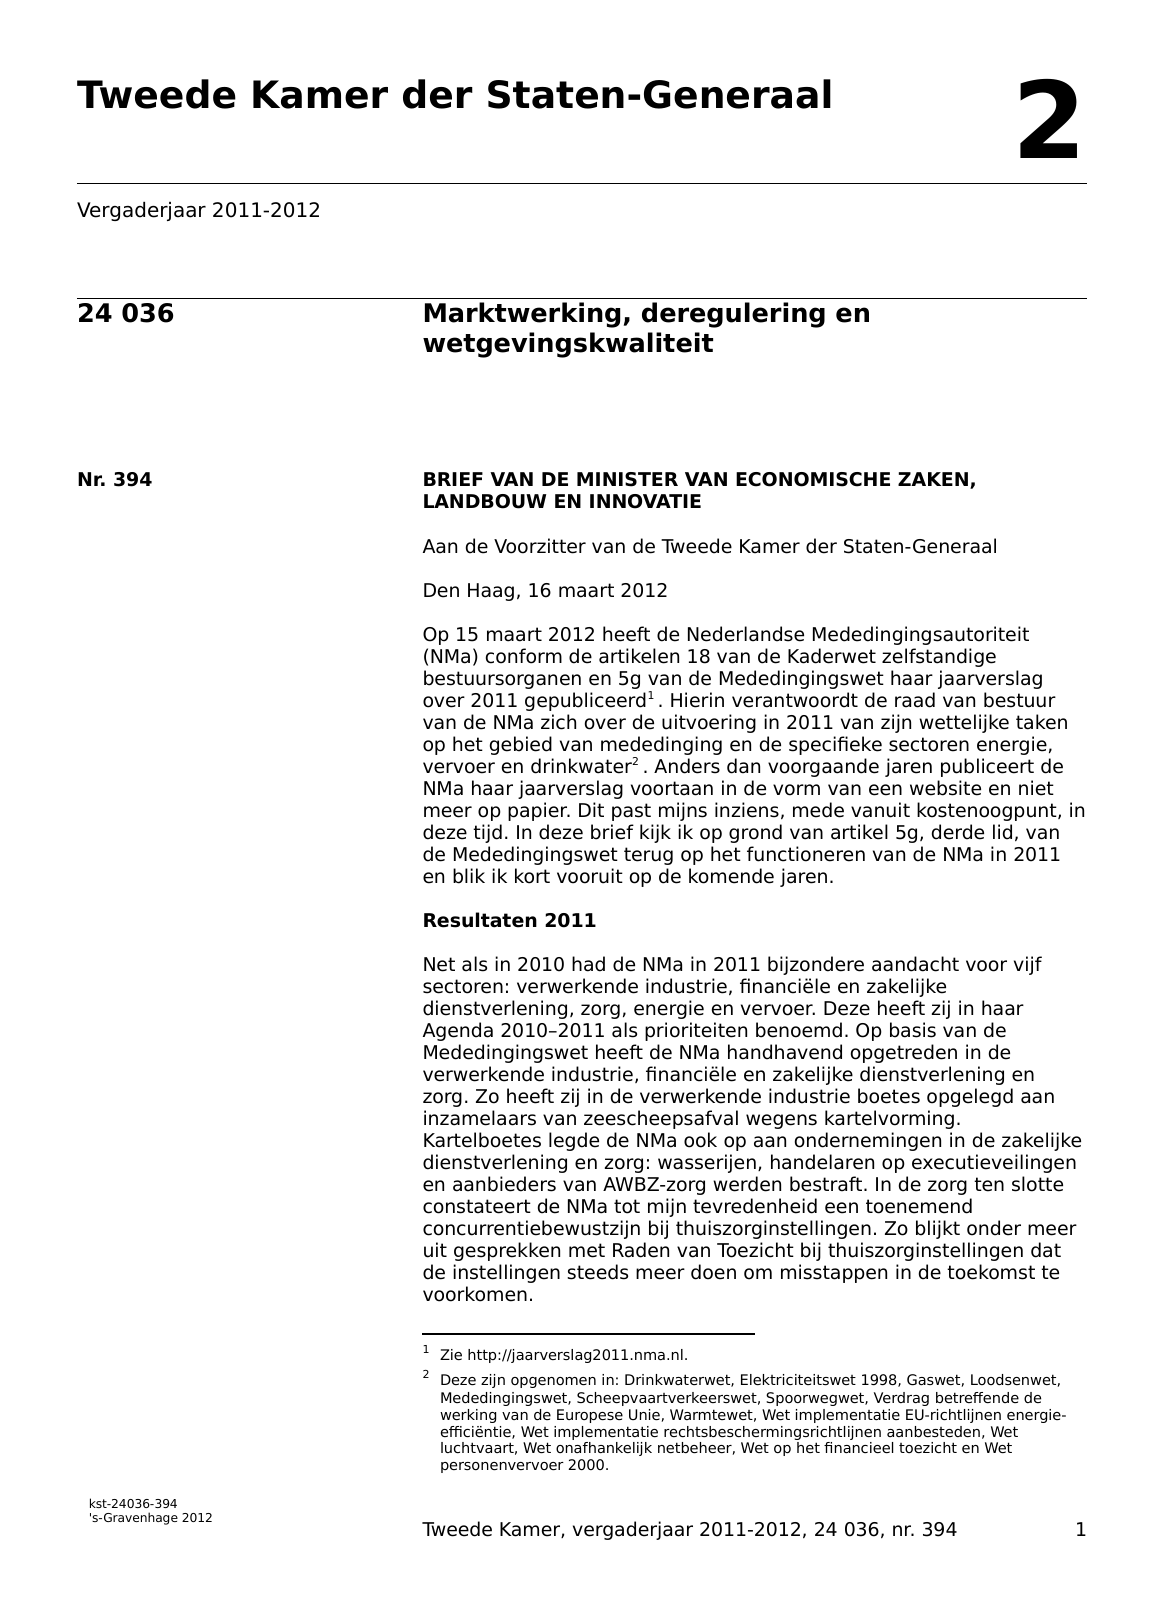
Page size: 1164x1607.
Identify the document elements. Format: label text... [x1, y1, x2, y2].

subtitle 24 036 Marktwerking, deregulering en wetgevingskwaliteit [77, 299, 1087, 358]
text Deze zijn opgenomen in: Drinkwaterwet, Elektriciteitswet 1998, Gaswet, Loodsenwet, Mededingingswet, Scheepvaartverkeerswet, Spoorwegwet, Verdrag betreffende de werking van de Europese Unie, Warmtewet, Wet implementatie EU-richtlijnen energie-efficiëntie, Wet implementatie rechtsbeschermingsrichtlijnen aanbesteden, Wet luchtvaart, Wet onafhankelijk netbeheer, Wet op het financieel toezicht en Wet personenvervoer 2000. [422, 1368, 1087, 1474]
table_header 2 [886, 59, 1087, 183]
text Zie http://jaarverslag2011.nma.nl. [422, 1343, 1087, 1365]
subtitle Nr. 394 BRIEF VAN DE MINISTER VAN ECONOMISCHE ZAKEN, LANDBOUW EN INNOVATIE [77, 469, 1087, 513]
text Net als in 2010 had de NMa in 2011 bijzondere aandacht voor vijf sectoren: verwerkende industrie, financiële en zakelijke dienstverlening, zorg, energie en vervoer. Deze heeft zij in haar Agenda 2010–2011 als prioriteiten benoemd. Op basis van de Mededingingswet heeft de NMa handhavend opgetreden in de verwerkende industrie, financiële en zakelijke dienstverlening en zorg. Zo heeft zij in de verwerkende industrie boetes opgelegd aan inzamelaars van zeescheepsafval wegens kartelvorming. Kartelboetes legde de NMa ook op aan ondernemingen in de zakelijke dienstverlening en zorg: wasserijen, handelaren op executieveilingen en aanbieders van AWBZ-zorg werden bestraft. In de zorg ten slotte constateert de NMa tot mijn tevredenheid een toenemend concurrentiebewustzijn bij thuiszorginstellingen. Zo blijkt onder meer uit gesprekken met Raden van Toezicht bij thuiszorginstellingen dat de instellingen steeds meer doen om misstappen in de toekomst te voorkomen. [422, 954, 1087, 1306]
text 's-Gravenhage 2012 [88, 1511, 323, 1525]
table_cell Vergaderjaar 2011-2012 [77, 184, 1087, 298]
table_header Tweede Kamer der Staten-Generaal [77, 59, 886, 183]
text kst-24036-394 [88, 1497, 323, 1511]
text Den Haag, 16 maart 2012 [422, 580, 1087, 602]
text Aan de Voorzitter van de Tweede Kamer der Staten-Generaal [422, 536, 1087, 557]
text Op 15 maart 2012 heeft de Nederlandse Mededingingsautoriteit (NMa) conform de artikelen 18 van de Kaderwet zelfstandige bestuursorganen en 5g van de Mededingingswet haar jaarverslag over 2011 gepubliceerd. Hierin verantwoordt de raad van bestuur van de NMa zich over de uitvoering in 2011 van zijn wettelijke taken op het gebied van mededinging en de specifieke sectoren energie, vervoer en drinkwater. Anders dan voorgaande jaren publiceert de NMa haar jaarverslag voortaan in de vorm van een website en niet meer op papier. Dit past mijns inziens, mede vanuit kostenoogpunt, in deze tijd. In deze brief kijk ik op grond van artikel 5g, derde lid, van de Mededingingswet terug op het functioneren van de NMa in 2011 en blik ik kort vooruit op de komende jaren. [422, 624, 1087, 888]
subtitle Resultaten 2011 [422, 910, 1087, 932]
